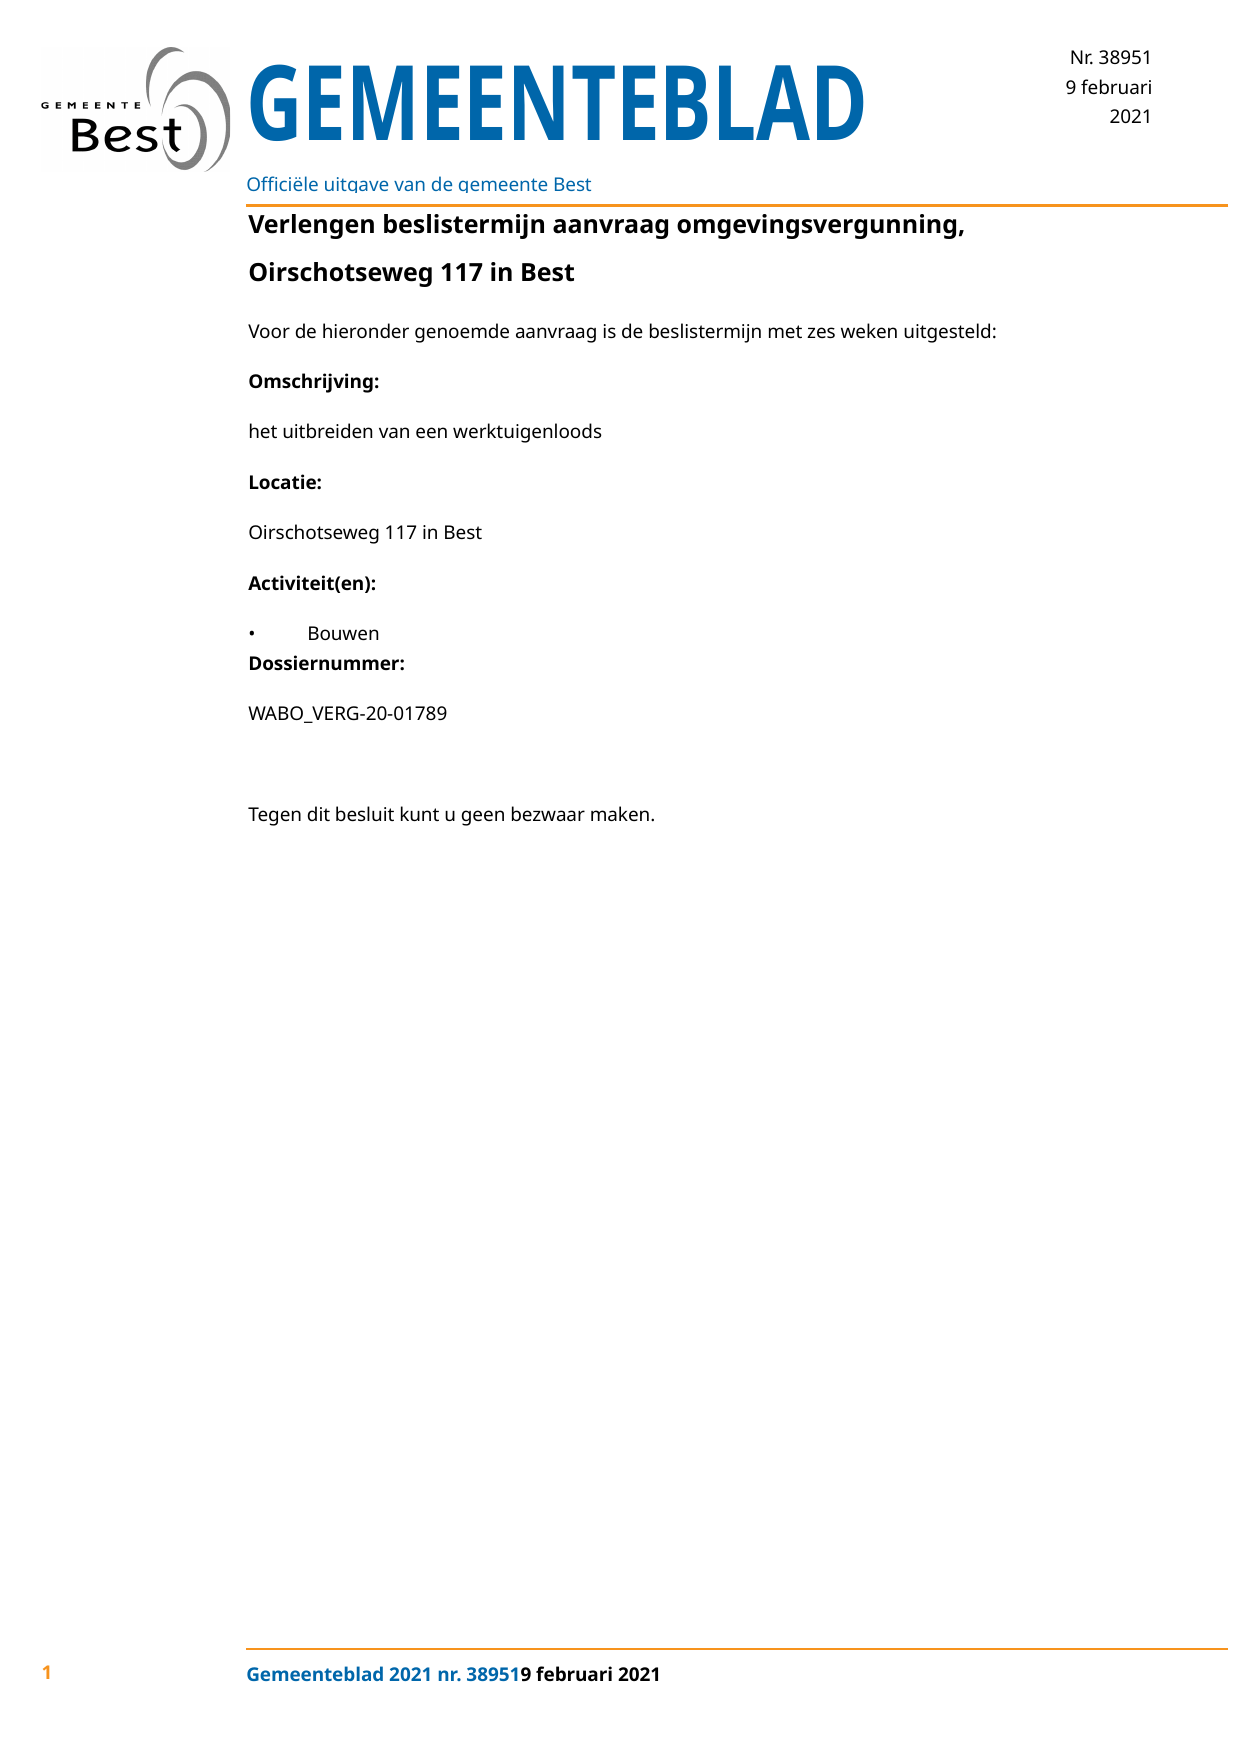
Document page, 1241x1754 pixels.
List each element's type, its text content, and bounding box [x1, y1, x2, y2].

text WABO_VERG-20-01789 [248, 700, 1152, 726]
text het uitbreiden van een werktuigenloods [248, 419, 1152, 444]
text Oirschotseweg 117 in Best [248, 519, 1152, 545]
text Verlengen beslistermijn aanvraag omgevingsvergunning, Oirschotseweg 117 in Best [248, 207, 1152, 288]
list Bouwen [248, 620, 1152, 646]
text Voor de hieronder genoemde aanvraag is de beslistermijn met zes weken uitgesteld: [248, 318, 1152, 344]
text Locatie: [248, 469, 1152, 495]
text Tegen dit besluit kunt u geen bezwaar maken. [248, 801, 1152, 827]
text Activiteit(en): [248, 570, 1152, 596]
text Omschrijving: [248, 368, 1152, 394]
text Dossiernummer: [248, 650, 1152, 676]
picture [41, 47, 231, 172]
